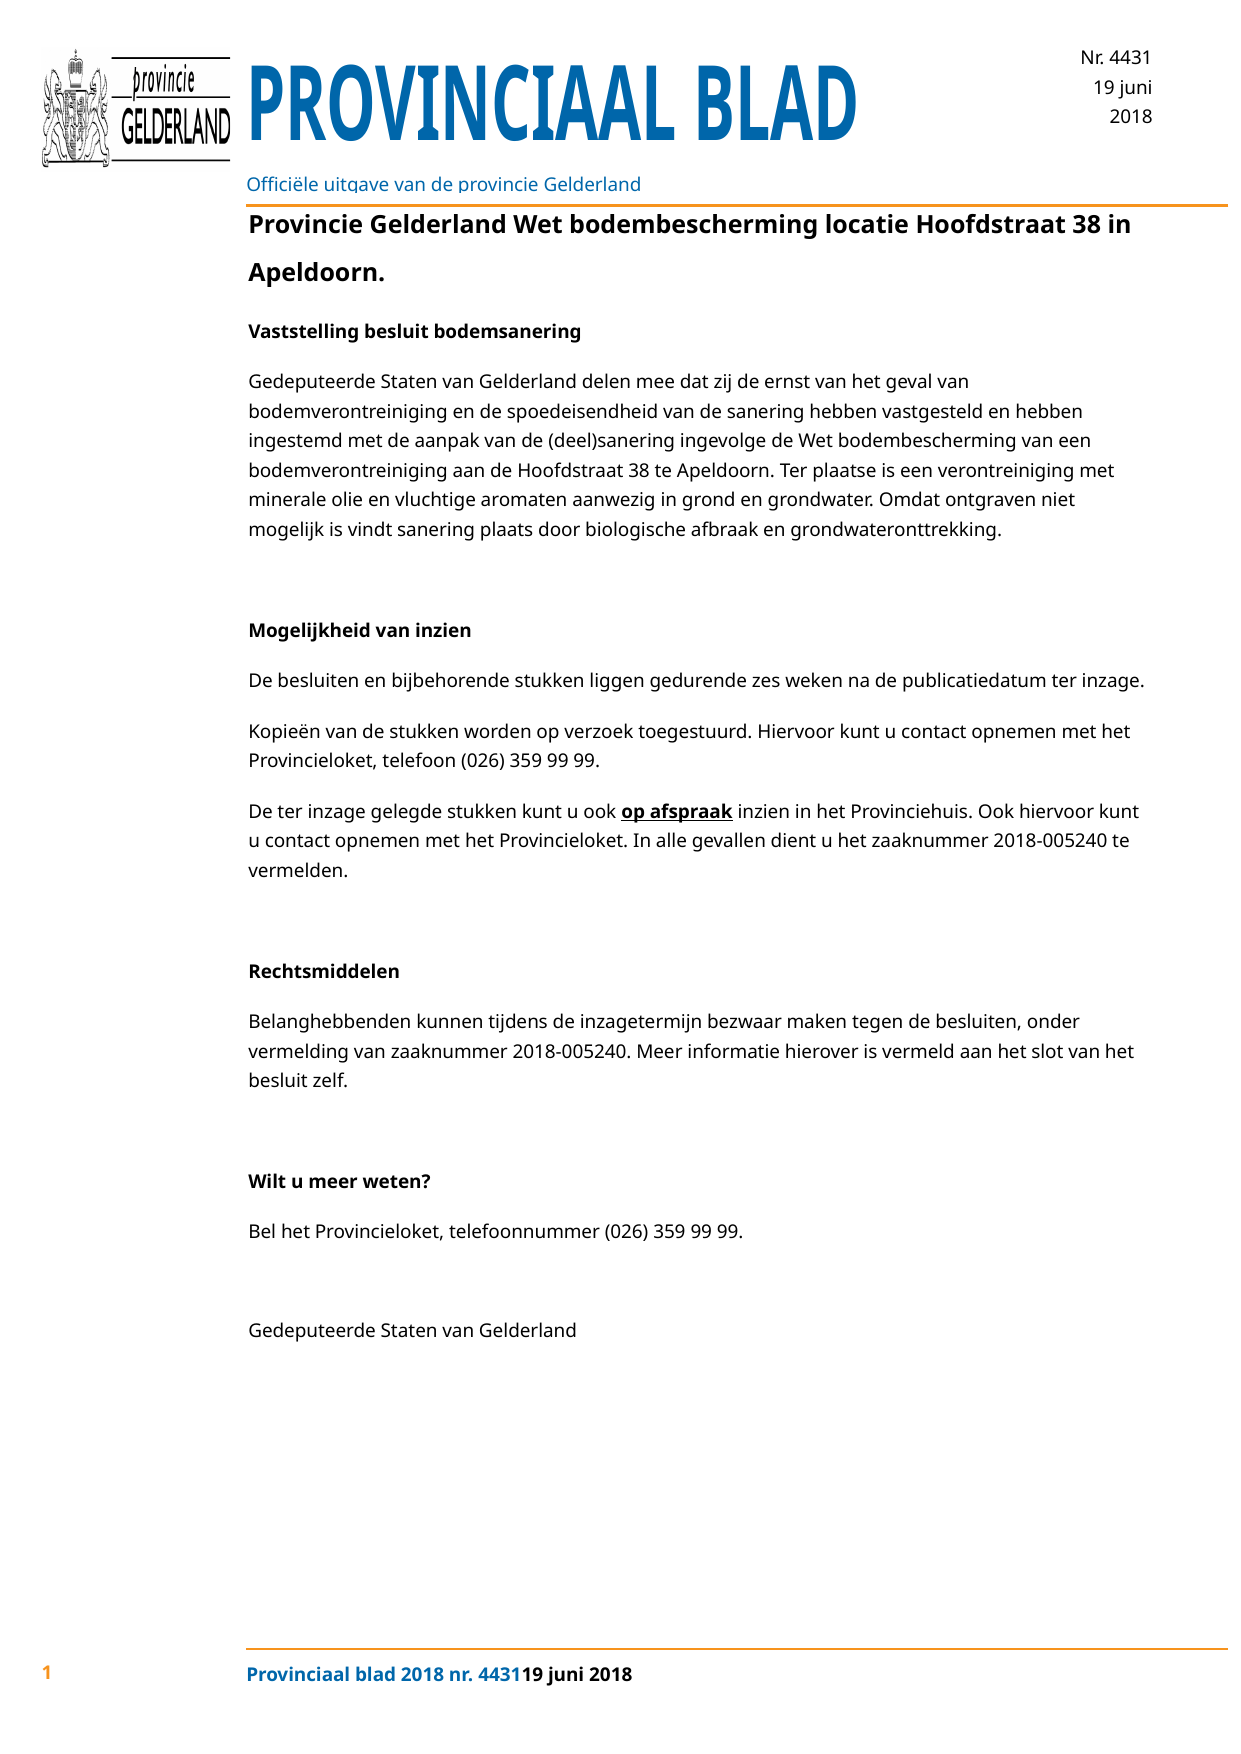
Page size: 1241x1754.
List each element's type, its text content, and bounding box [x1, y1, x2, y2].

text Rechtsmiddelen [248, 958, 1152, 984]
picture [41, 47, 231, 172]
text Belanghebbenden kunnen tijdens de inzagetermijn bezwaar maken tegen de besluiten, onder vermelding van zaaknummer 2018-005240. Meer informatie hierover is vermeld aan het slot van het besluit zelf. [248, 1008, 1152, 1093]
text Gedeputeerde Staten van Gelderland delen mee dat zij de ernst van het geval van bodemverontreiniging en de spoedeisendheid van de sanering hebben vastgesteld en hebben ingestemd met de aanpak van de (deel)sanering ingevolge de Wet bodembescherming van een bodemverontreiniging aan de Hoofdstraat 38 te Apeldoorn. Ter plaatse is een verontreiniging met minerale olie en vluchtige aromaten aanwezig in grond en grondwater. Omdat ontgraven niet mogelijk is vindt sanering plaats door biologische afbraak en grondwateronttrekking. [248, 368, 1152, 542]
text Kopieën van de stukken worden op verzoek toegestuurd. Hiervoor kunt u contact opnemen met het Provincieloket, telefoon (026) 359 99 99. [248, 718, 1152, 773]
text Gedeputeerde Staten van Gelderland [248, 1317, 1152, 1343]
text Wilt u meer weten? [248, 1168, 1152, 1194]
text Vaststelling besluit bodemsanering [248, 318, 1152, 344]
text Bel het Provincieloket, telefoonnummer (026) 359 99 99. [248, 1219, 1152, 1244]
text De ter inzage gelegde stukken kunt u ook op afspraak inzien in het Provinciehuis. Ook hiervoor kunt u contact opnemen met het Provincieloket. In alle gevallen dient u het zaaknummer 2018-005240 te vermelden. [248, 798, 1152, 883]
text Mogelijkheid van inzien [248, 617, 1152, 643]
text De besluiten en bijbehorende stukken liggen gedurende zes weken na de publicatiedatum ter inzage. [248, 667, 1152, 693]
text Provincie Gelderland Wet bodembescherming locatie Hoofdstraat 38 in Apeldoorn. [248, 207, 1152, 288]
